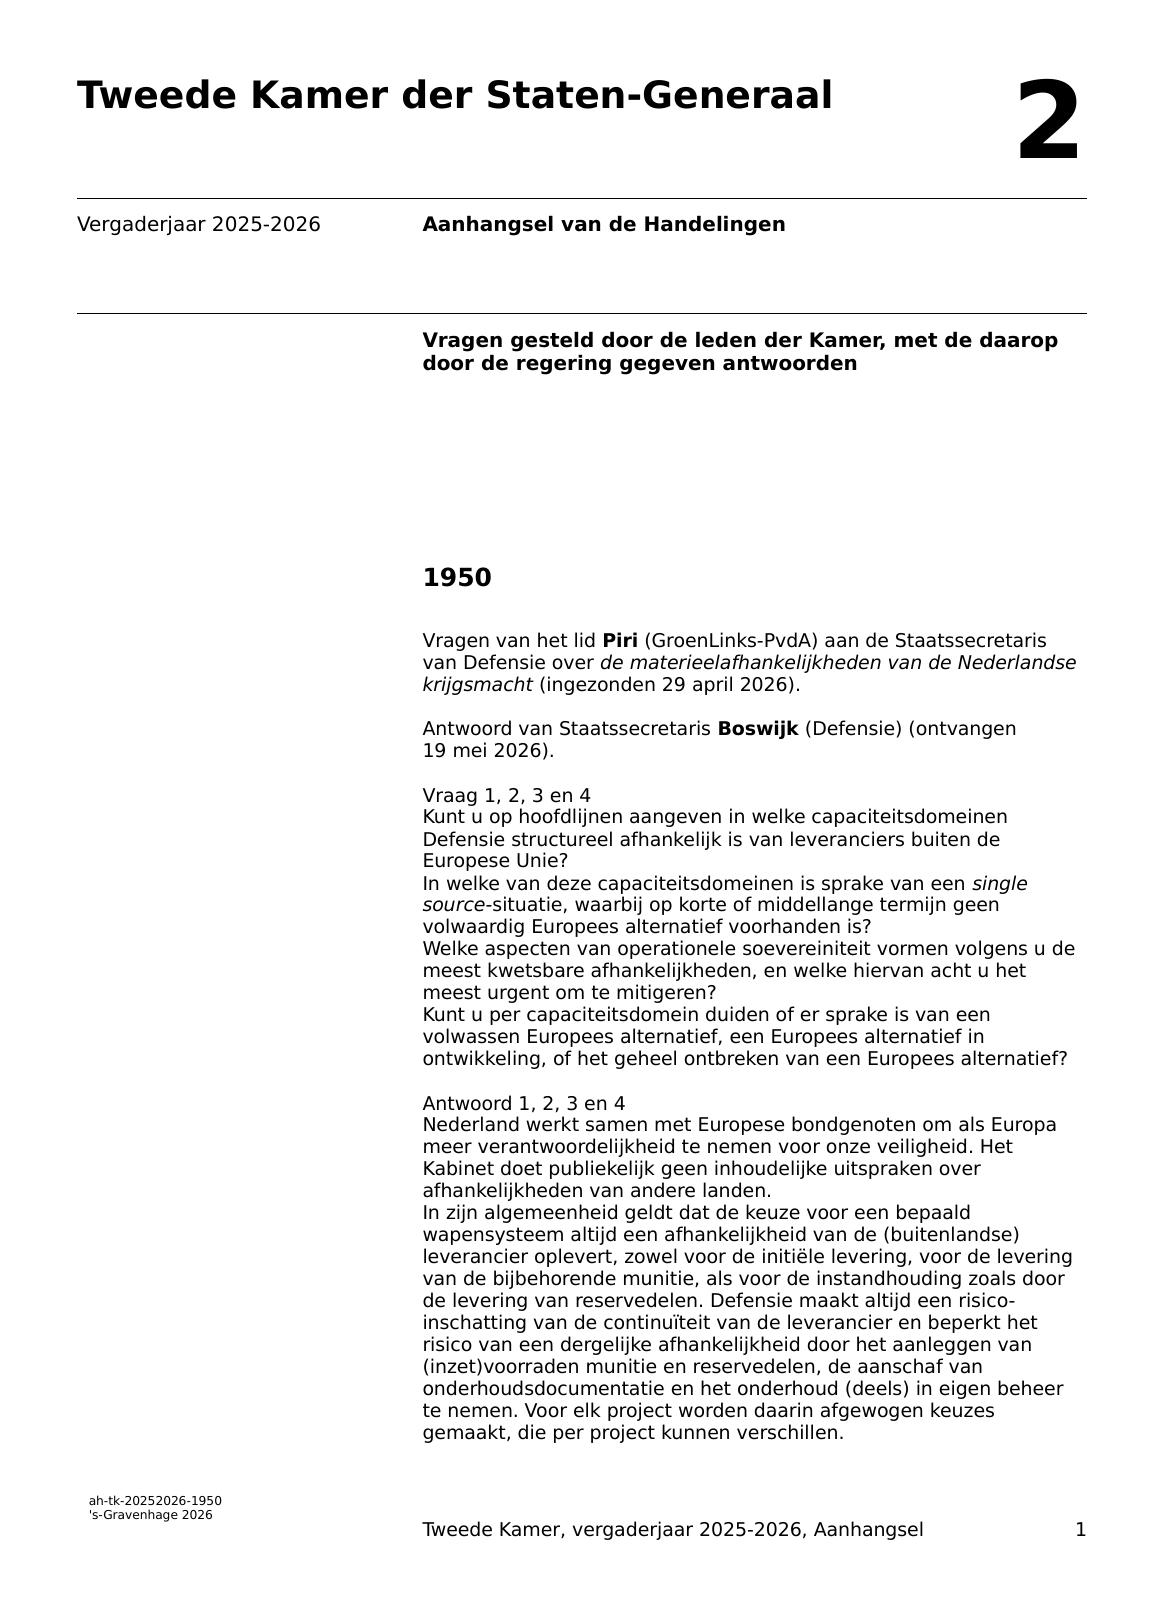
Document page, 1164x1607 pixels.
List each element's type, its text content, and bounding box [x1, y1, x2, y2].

table_header 2 [886, 59, 1087, 198]
text 1950 [422, 563, 1087, 592]
table_cell Vergaderjaar 2025-2026 [77, 199, 422, 313]
text Antwoord 1, 2, 3 en 4 [422, 1092, 1087, 1114]
text Vragen van het lid Piri (GroenLinks-PvdA) aan de Staatssecretaris van Defensie over de materieelafhankelijkheden van de Nederlandse krijgsmacht (ingezonden 29 april 2026). [422, 630, 1087, 696]
table_cell Aanhangsel van de Handelingen [422, 199, 1087, 313]
text Kunt u per capaciteitsdomein duiden of er sprake is van een volwassen Europees alternatief, een Europees alternatief in ontwikkeling, of het geheel ontbreken van een Europees alternatief? [422, 1004, 1087, 1070]
text 's-Gravenhage 2026 [88, 1508, 323, 1522]
text Welke aspecten van operationele soevereiniteit vormen volgens u de meest kwetsbare afhankelijkheden, en welke hiervan acht u het meest urgent om te mitigeren? [422, 938, 1087, 1004]
text In zijn algemeenheid geldt dat de keuze voor een bepaald wapensysteem altijd een afhankelijkheid van de (buitenlandse) leverancier oplevert, zowel voor de initiële levering, voor de levering van de bijbehorende munitie, als voor de instandhouding zoals door de levering van reservedelen. Defensie maakt altijd een risico-inschatting van de continuïteit van de leverancier en beperkt het risico van een dergelijke afhankelijkheid door het aanleggen van (inzet)voorraden munitie en reservedelen, de aanschaf van onderhoudsdocumentatie en het onderhoud (deels) in eigen beheer te nemen. Voor elk project worden daarin afgewogen keuzes gemaakt, die per project kunnen verschillen. [422, 1202, 1087, 1444]
table_header Tweede Kamer der Staten-Generaal [77, 59, 886, 198]
text Kunt u op hoofdlijnen aangeven in welke capaciteitsdomeinen Defensie structureel afhankelijk is van leveranciers buiten de Europese Unie? [422, 806, 1087, 872]
table_cell [77, 314, 422, 375]
text Nederland werkt samen met Europese bondgenoten om als Europa meer verantwoordelijkheid te nemen voor onze veiligheid. Het Kabinet doet publiekelijk geen inhoudelijke uitspraken over afhankelijkheden van andere landen. [422, 1114, 1087, 1202]
text ah-tk-20252026-1950 [88, 1494, 323, 1508]
text In welke van deze capaciteitsdomeinen is sprake van een single source-situatie, waarbij op korte of middellange termijn geen volwaardig Europees alternatief voorhanden is? [422, 872, 1087, 938]
table_cell Vragen gesteld door de leden der Kamer, met de daarop door de regering gegeven antwoorden [422, 314, 1087, 375]
text Antwoord van Staatssecretaris Boswijk (Defensie) (ontvangen 19 mei 2026). [422, 718, 1087, 762]
text Vraag 1, 2, 3 en 4 [422, 784, 1087, 806]
